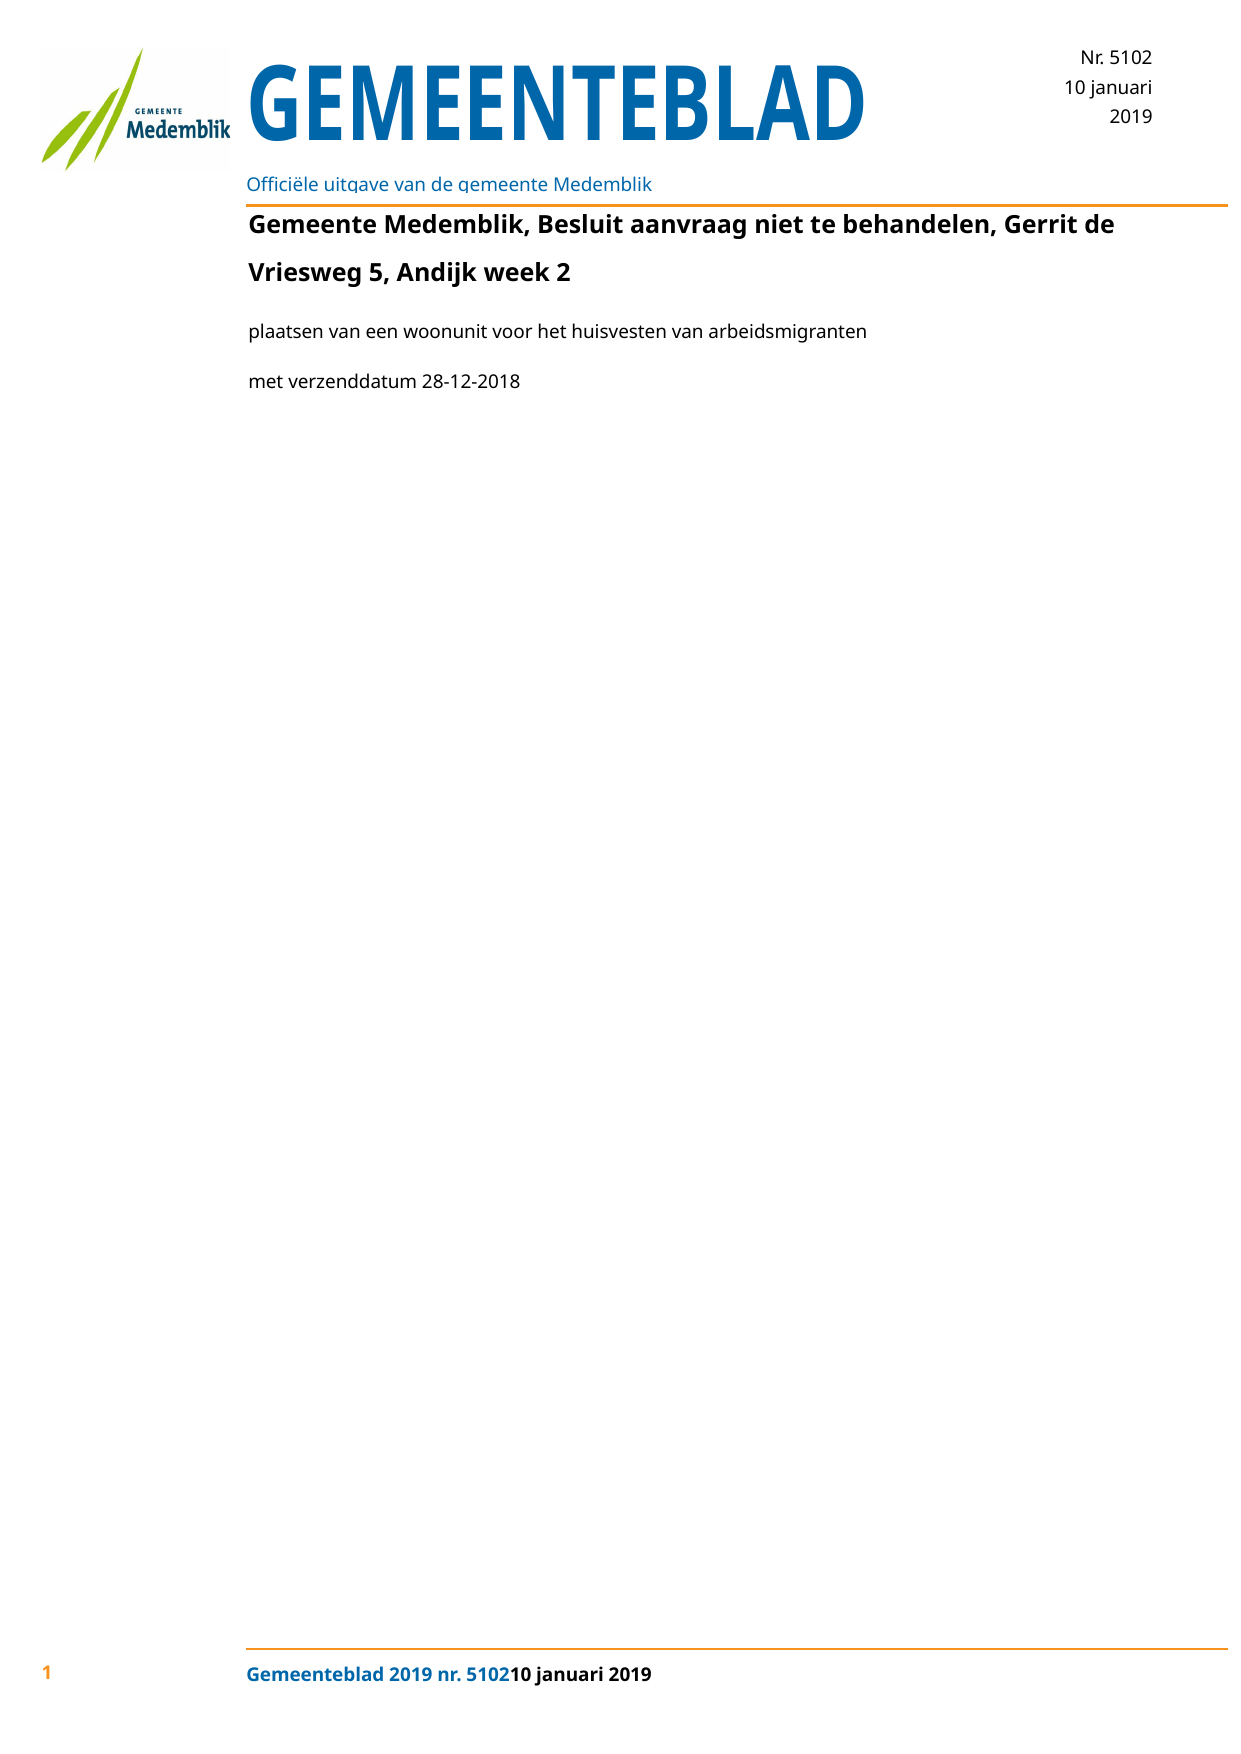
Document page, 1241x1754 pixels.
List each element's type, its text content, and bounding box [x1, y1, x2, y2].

text plaatsen van een woonunit voor het huisvesten van arbeidsmigranten [248, 318, 1152, 344]
picture [41, 47, 231, 172]
text Gemeente Medemblik, Besluit aanvraag niet te behandelen, Gerrit de Vriesweg 5, Andijk week 2 [248, 207, 1152, 288]
text met verzenddatum 28-12-2018 [248, 368, 1152, 394]
